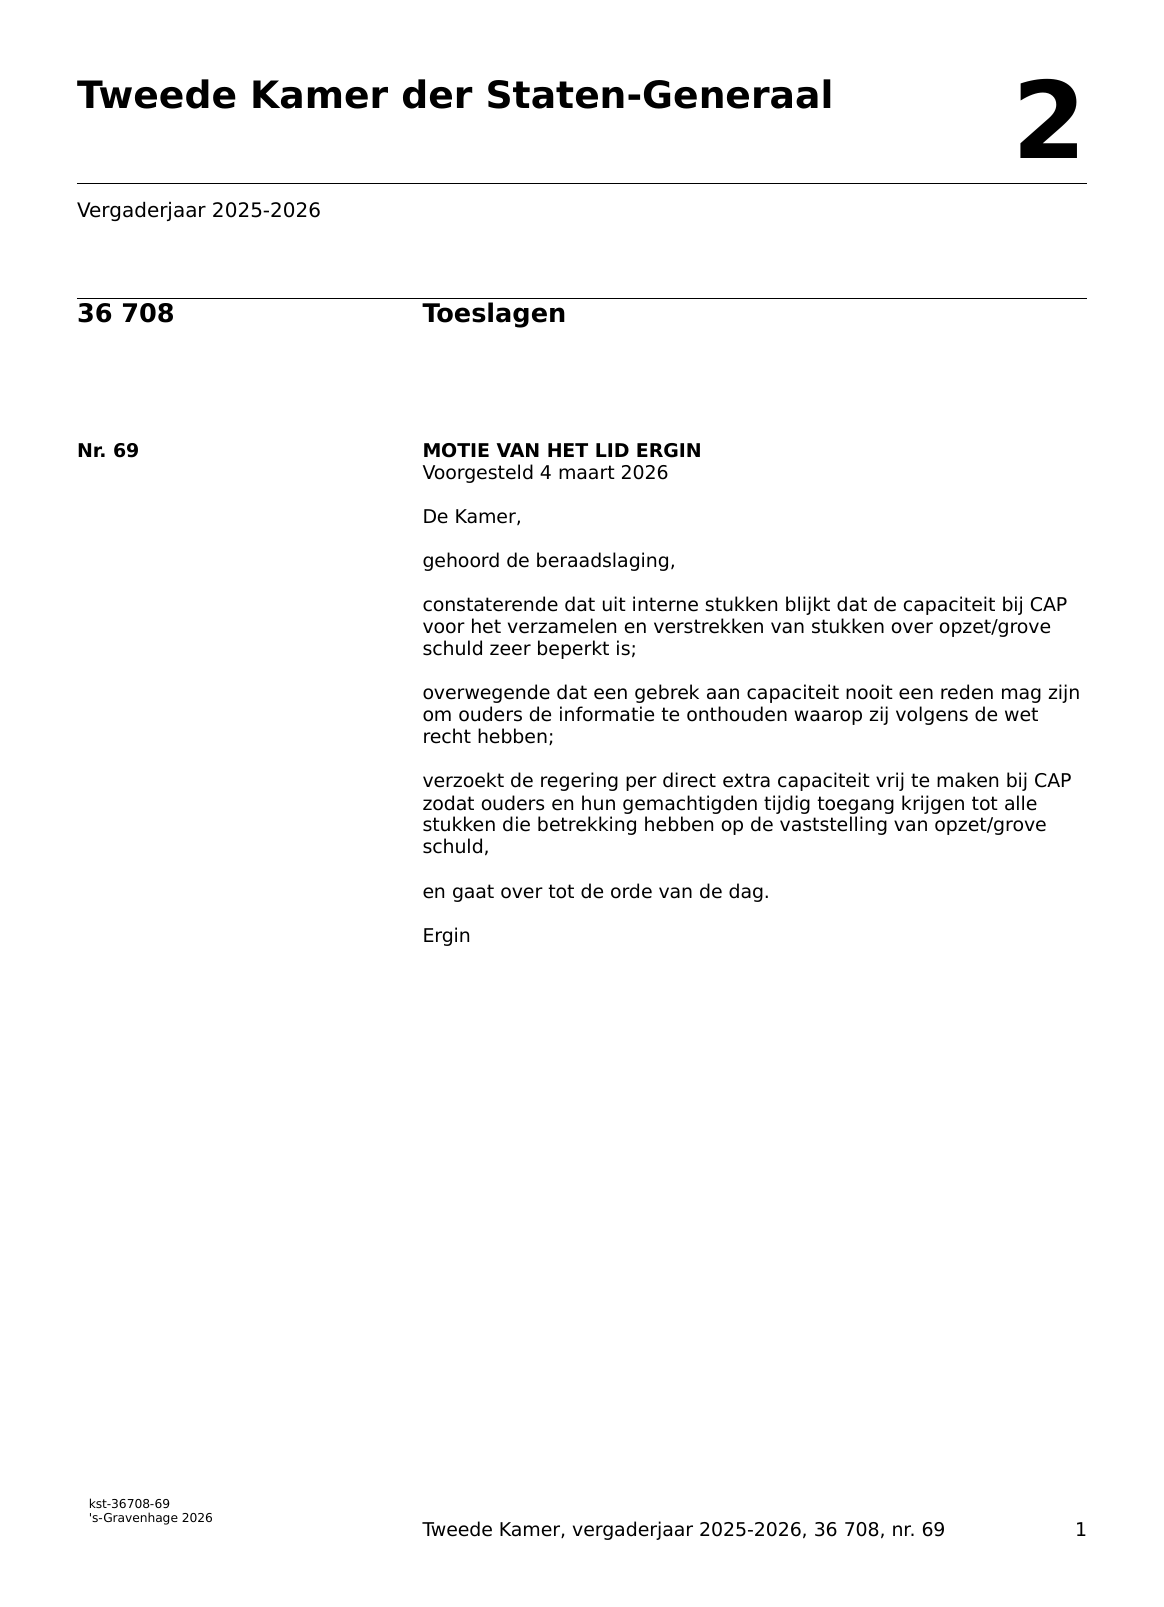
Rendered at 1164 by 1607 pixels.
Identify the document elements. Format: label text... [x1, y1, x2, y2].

text 's-Gravenhage 2026 [88, 1511, 323, 1525]
table_header 2 [886, 59, 1087, 183]
text overwegende dat een gebrek aan capaciteit nooit een reden mag zijn om ouders de informatie te onthouden waarop zij volgens de wet recht hebben; [422, 682, 1087, 748]
text verzoekt de regering per direct extra capaciteit vrij te maken bij CAP zodat ouders en hun gemachtigden tijdig toegang krijgen tot alle stukken die betrekking hebben op de vaststelling van opzet/grove schuld, [422, 770, 1087, 858]
text constaterende dat uit interne stukken blijkt dat de capaciteit bij CAP voor het verzamelen en verstrekken van stukken over opzet/grove schuld zeer beperkt is; [422, 594, 1087, 660]
subtitle Nr. 69 MOTIE VAN HET LID ERGIN [77, 440, 1087, 462]
subtitle 36 708 Toeslagen [77, 299, 1087, 329]
text gehoord de beraadslaging, [422, 550, 1087, 572]
text Ergin [422, 925, 1087, 947]
table_cell Vergaderjaar 2025-2026 [77, 184, 1087, 298]
text en gaat over tot de orde van de dag. [422, 881, 1087, 902]
table_header Tweede Kamer der Staten-Generaal [77, 59, 886, 183]
text De Kamer, [422, 506, 1087, 528]
text kst-36708-69 [88, 1497, 323, 1511]
text Voorgesteld 4 maart 2026 [422, 462, 1087, 484]
